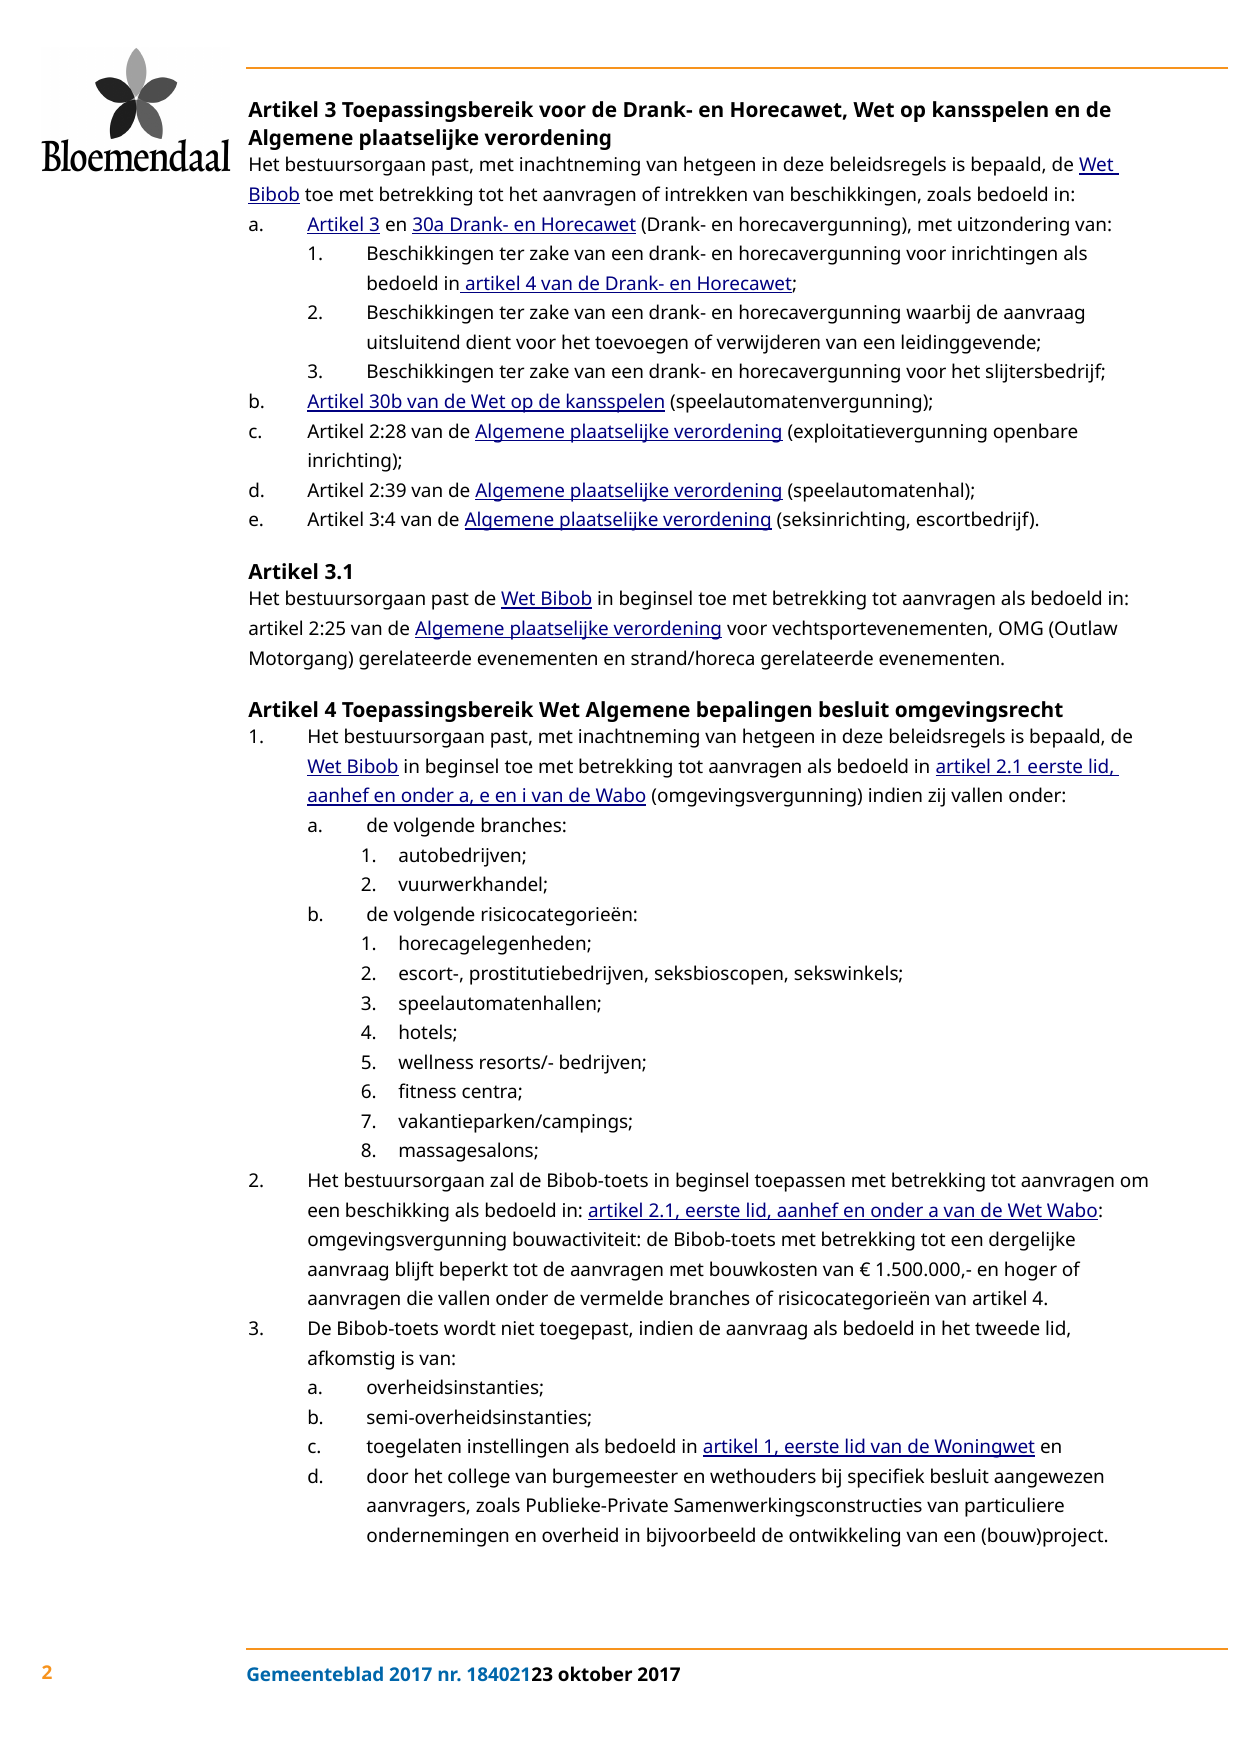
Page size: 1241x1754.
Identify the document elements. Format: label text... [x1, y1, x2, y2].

list Artikel 2:28 van de Algemene plaatselijke verordening (exploitatievergunning openbare inrichting); [248, 418, 1152, 473]
list fitness centra; [361, 1078, 1152, 1104]
list Het bestuursorgaan zal de Bibob-toets in beginsel toepassen met betrekking tot aanvragen om een beschikking als bedoeld in: artikel 2.1, eerste lid, aanhef en onder a van de Wet Wabo: omgevingsvergunning bouwactiviteit: de Bibob-toets met betrekking tot een dergelijke aanvraag blijft beperkt tot de aanvragen met bouwkosten van € 1.500.000,- en hoger of aanvragen die vallen onder de vermelde branches of risicocategorieën van artikel 4. [248, 1167, 1152, 1311]
list toegelaten instellingen als bedoeld in artikel 1, eerste lid van de Woningwet en [307, 1433, 1152, 1459]
list Artikel 3:4 van de Algemene plaatselijke verordening (seksinrichting, escortbedrijf). [248, 507, 1152, 532]
list massagesalons; [361, 1138, 1152, 1163]
list de volgende risicocategorieën: [307, 901, 1152, 927]
list hotels; [361, 1019, 1152, 1045]
list Artikel 2:39 van de Algemene plaatselijke verordening (speelautomatenhal); [248, 477, 1152, 503]
list autobedrijven; [361, 842, 1152, 868]
list semi-overheidsinstanties; [307, 1404, 1152, 1430]
picture [41, 47, 231, 172]
list Het bestuursorgaan past, met inachtneming van hetgeen in deze beleidsregels is bepaald, de Wet Bibob in beginsel toe met betrekking tot aanvragen als bedoeld in artikel 2.1 eerste lid, aanhef en onder a, e en i van de Wabo (omgevingsvergunning) indien zij vallen onder: [248, 723, 1152, 808]
list wellness resorts/- bedrijven; [361, 1049, 1152, 1075]
list overheidsinstanties; [307, 1374, 1152, 1400]
list de volgende branches: [307, 812, 1152, 838]
text Artikel 3 Toepassingsbereik voor de Drank- en Horecawet, Wet op kansspelen en de Algemene plaatselijke verordening [248, 95, 1152, 152]
list Beschikkingen ter zake van een drank- en horecavergunning voor het slijtersbedrijf; [307, 359, 1152, 384]
text artikel 2:25 van de Algemene plaatselijke verordening voor vechtsportevenementen, OMG (Outlaw Motorgang) gerelateerde evenementen en strand/horeca gerelateerde evenementen. [248, 615, 1152, 670]
text Artikel 4 Toepassingsbereik Wet Algemene bepalingen besluit omgevingsrecht [248, 695, 1152, 723]
list Artikel 30b van de Wet op de kansspelen (speelautomatenvergunning); [248, 388, 1152, 414]
text Artikel 3.1 [248, 557, 1152, 586]
list door het college van burgemeester en wethouders bij specifiek besluit aangewezen aanvragers, zoals Publieke-Private Samenwerkingsconstructies van particuliere ondernemingen en overheid in bijvoorbeeld de ontwikkeling van een (bouw)project. [307, 1463, 1152, 1548]
list Artikel 3 en 30a Drank- en Horecawet (Drank- en horecavergunning), met uitzondering van: [248, 211, 1152, 237]
list Beschikkingen ter zake van een drank- en horecavergunning voor inrichtingen als bedoeld in artikel 4 van de Drank- en Horecawet; [307, 240, 1152, 296]
list De Bibob-toets wordt niet toegepast, indien de aanvraag als bedoeld in het tweede lid, afkomstig is van: [248, 1315, 1152, 1371]
list vakantieparken/campings; [361, 1108, 1152, 1134]
list horecagelegenheden; [361, 931, 1152, 956]
text Het bestuursorgaan past, met inachtneming van hetgeen in deze beleidsregels is bepaald, de Wet Bibob toe met betrekking tot het aanvragen of intrekken van beschikkingen, zoals bedoeld in: [248, 152, 1152, 207]
list speelautomatenhallen; [361, 990, 1152, 1016]
text Het bestuursorgaan past de Wet Bibob in beginsel toe met betrekking tot aanvragen als bedoeld in: [248, 586, 1152, 611]
list Beschikkingen ter zake van een drank- en horecavergunning waarbij de aanvraag uitsluitend dient voor het toevoegen of verwijderen van een leidinggevende; [307, 299, 1152, 355]
list escort-, prostitutiebedrijven, seksbioscopen, sekswinkels; [361, 960, 1152, 986]
list vuurwerkhandel; [361, 871, 1152, 897]
